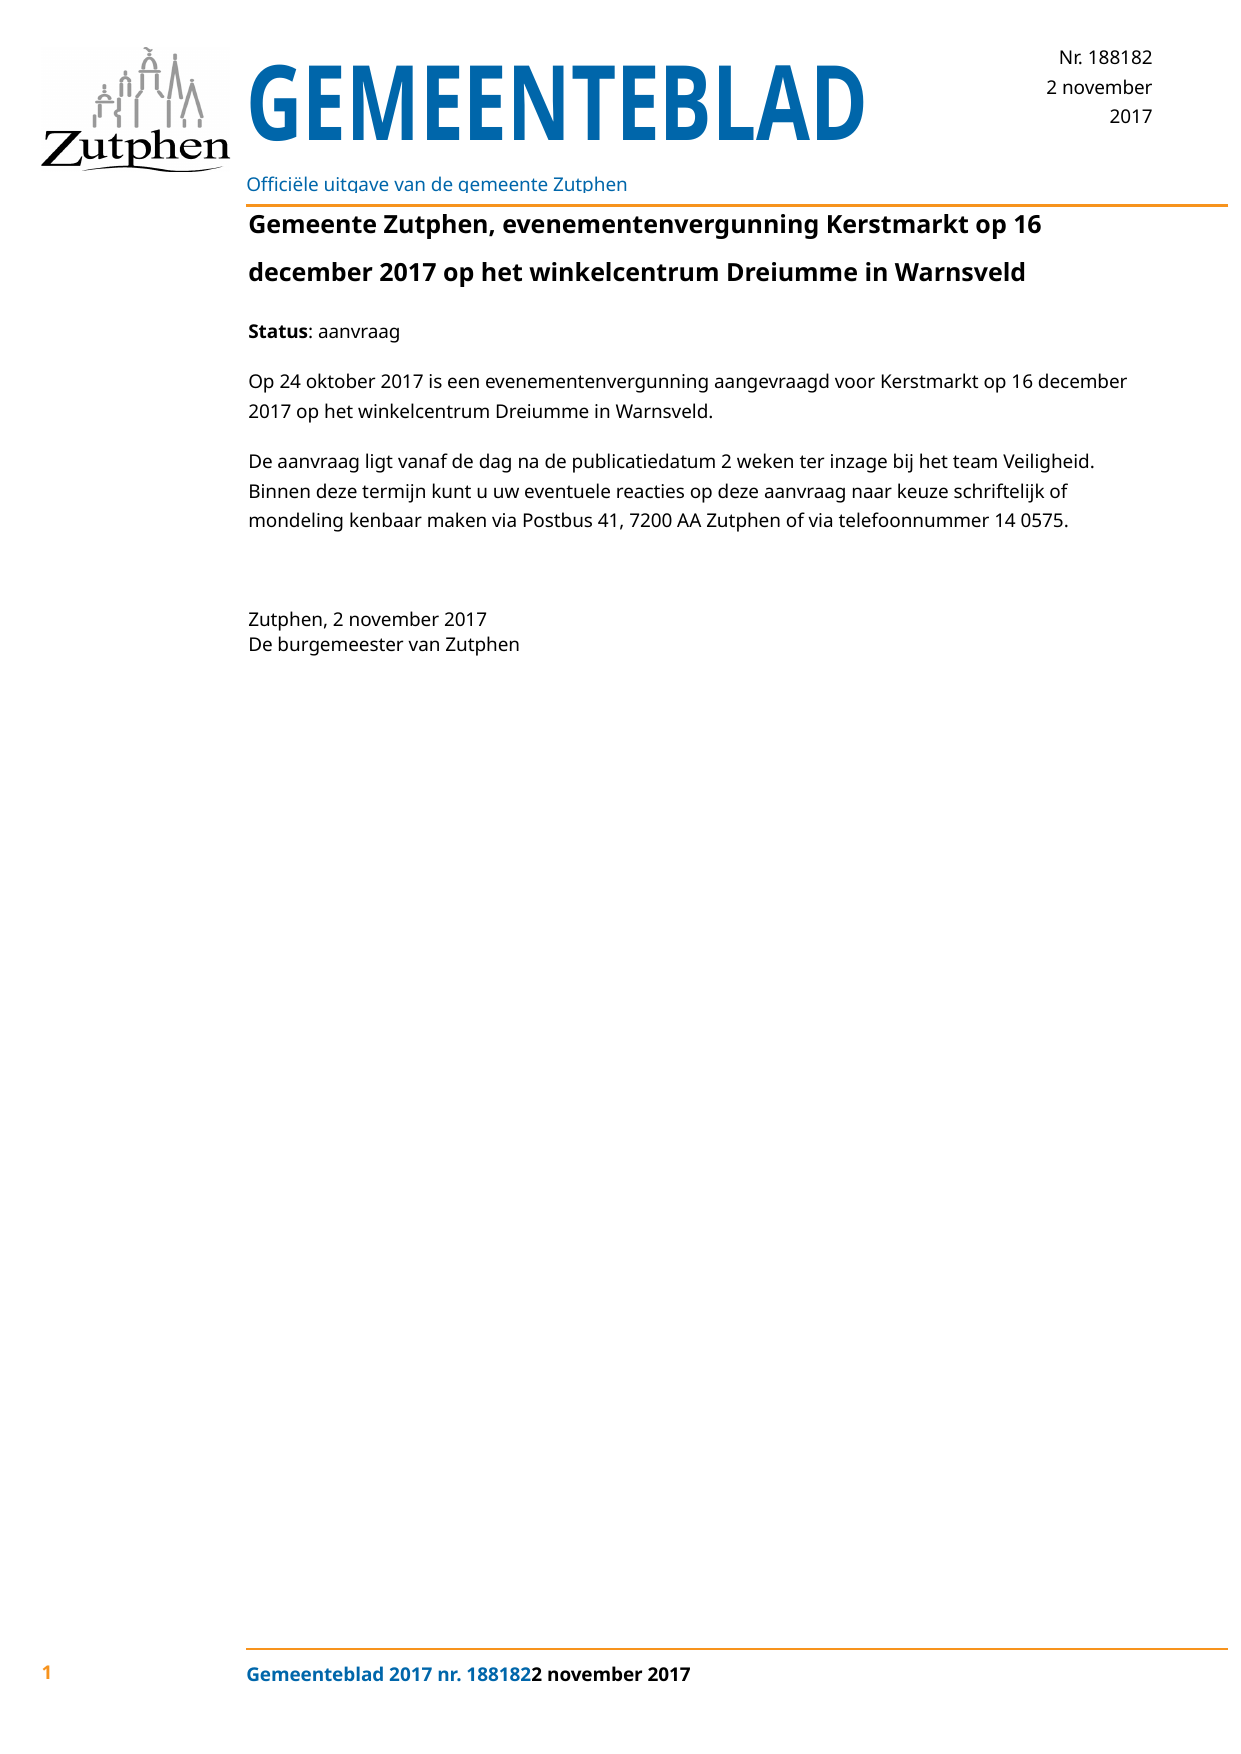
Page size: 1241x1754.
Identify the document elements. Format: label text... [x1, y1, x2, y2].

text Status: aanvraag [248, 318, 1152, 344]
text De burgemeester van Zutphen [248, 631, 1152, 657]
text Gemeente Zutphen, evenementenvergunning Kerstmarkt op 16 december 2017 op het winkelcentrum Dreiumme in Warnsveld [248, 207, 1152, 288]
picture [41, 47, 231, 172]
text De aanvraag ligt vanaf de dag na de publicatiedatum 2 weken ter inzage bij het team Veiligheid. Binnen deze termijn kunt u uw eventuele reacties op deze aanvraag naar keuze schriftelijk of mondeling kenbaar maken via Postbus 41, 7200 AA Zutphen of via telefoonnummer 14 0575. [248, 448, 1152, 533]
text Zutphen, 2 november 2017 [248, 606, 1152, 631]
text Op 24 oktober 2017 is een evenementenvergunning aangevraagd voor Kerstmarkt op 16 december 2017 op het winkelcentrum Dreiumme in Warnsveld. [248, 368, 1152, 424]
